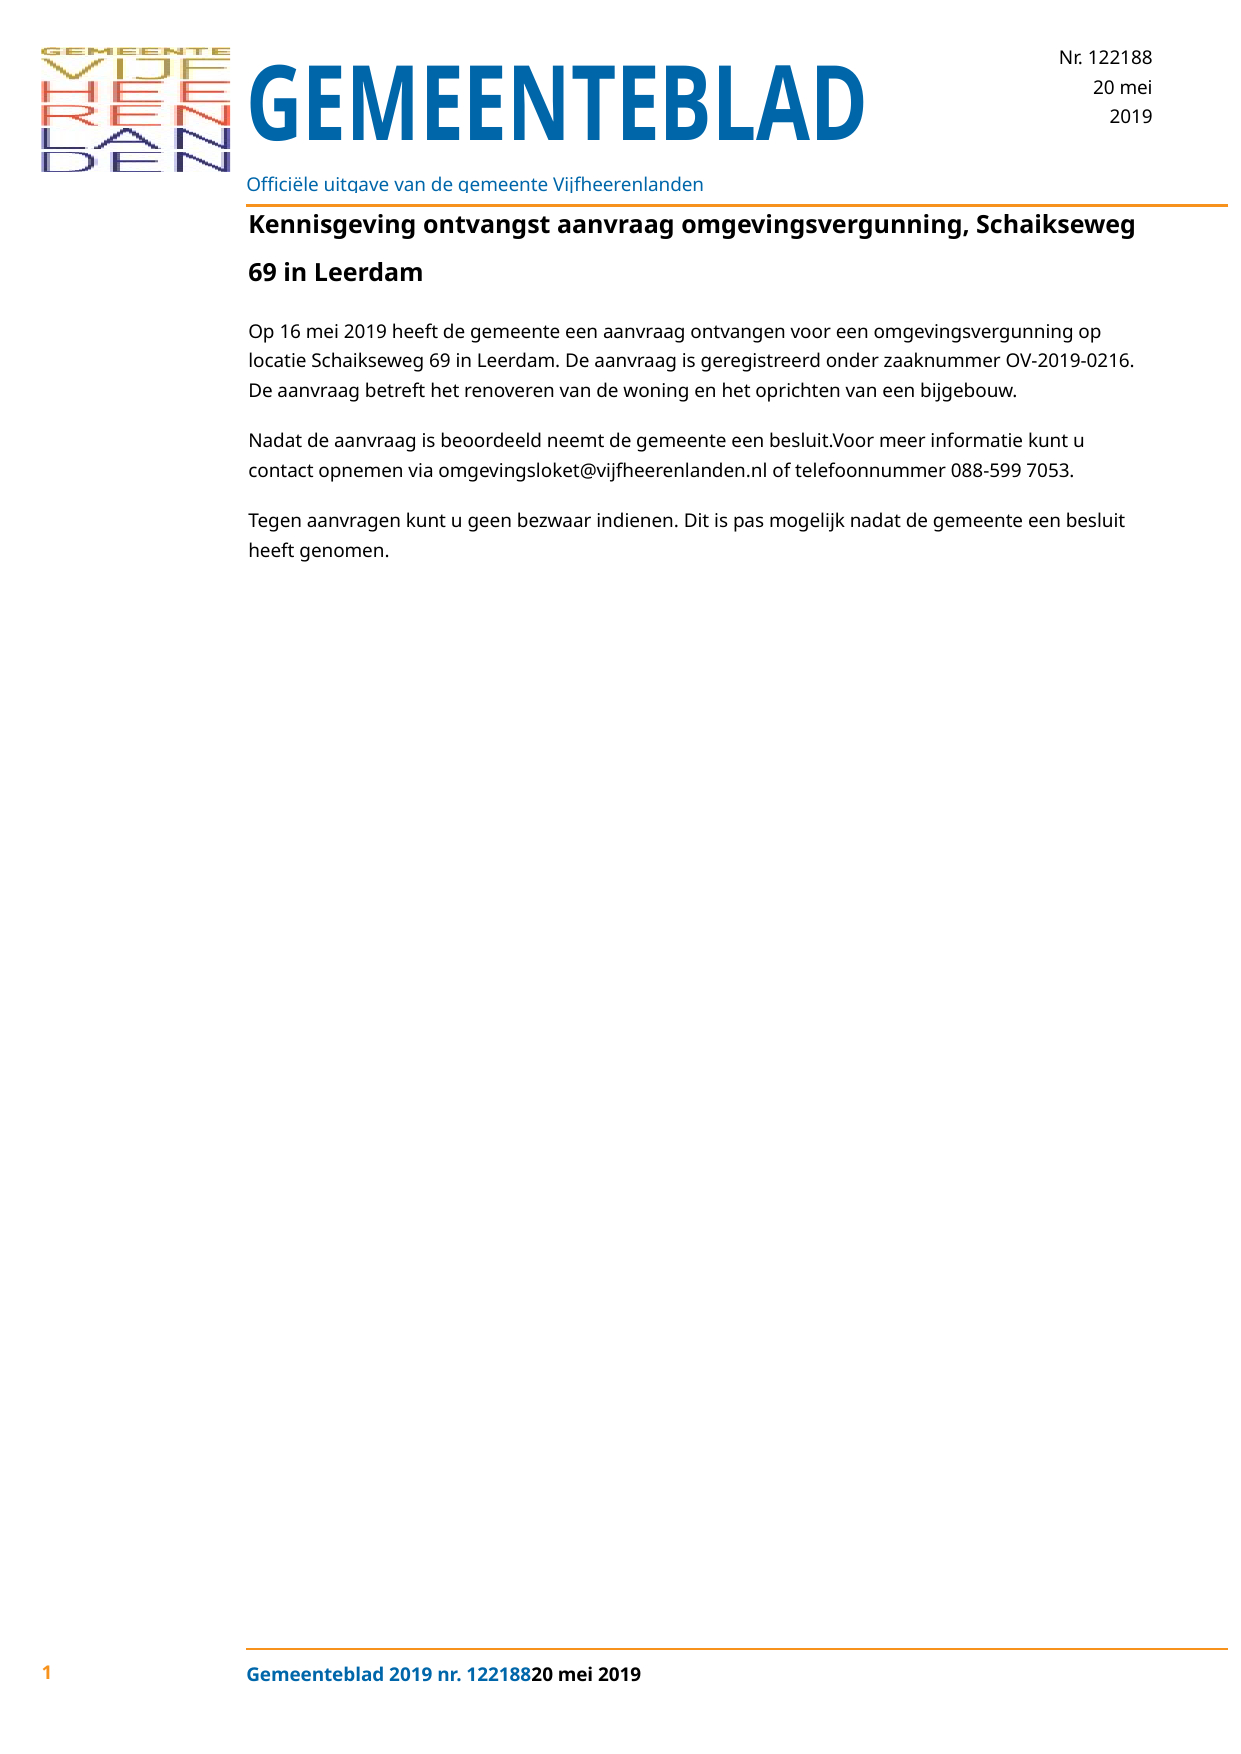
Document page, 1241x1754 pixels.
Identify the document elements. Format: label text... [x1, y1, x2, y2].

text Nadat de aanvraag is beoordeeld neemt de gemeente een besluit.Voor meer informatie kunt u contact opnemen via omgevingsloket@vijfheerenlanden.nl of telefoonnummer 088-599 7053. [248, 427, 1152, 483]
text Kennisgeving ontvangst aanvraag omgevingsvergunning, Schaikseweg 69 in Leerdam [248, 207, 1152, 288]
text Op 16 mei 2019 heeft de gemeente een aanvraag ontvangen voor een omgevingsvergunning op locatie Schaikseweg 69 in Leerdam. De aanvraag is geregistreerd onder zaaknummer OV-2019-0216. De aanvraag betreft het renoveren van de woning en het oprichten van een bijgebouw. [248, 318, 1152, 403]
picture [41, 47, 231, 172]
text Tegen aanvragen kunt u geen bezwaar indienen. Dit is pas mogelijk nadat de gemeente een besluit heeft genomen. [248, 507, 1152, 563]
